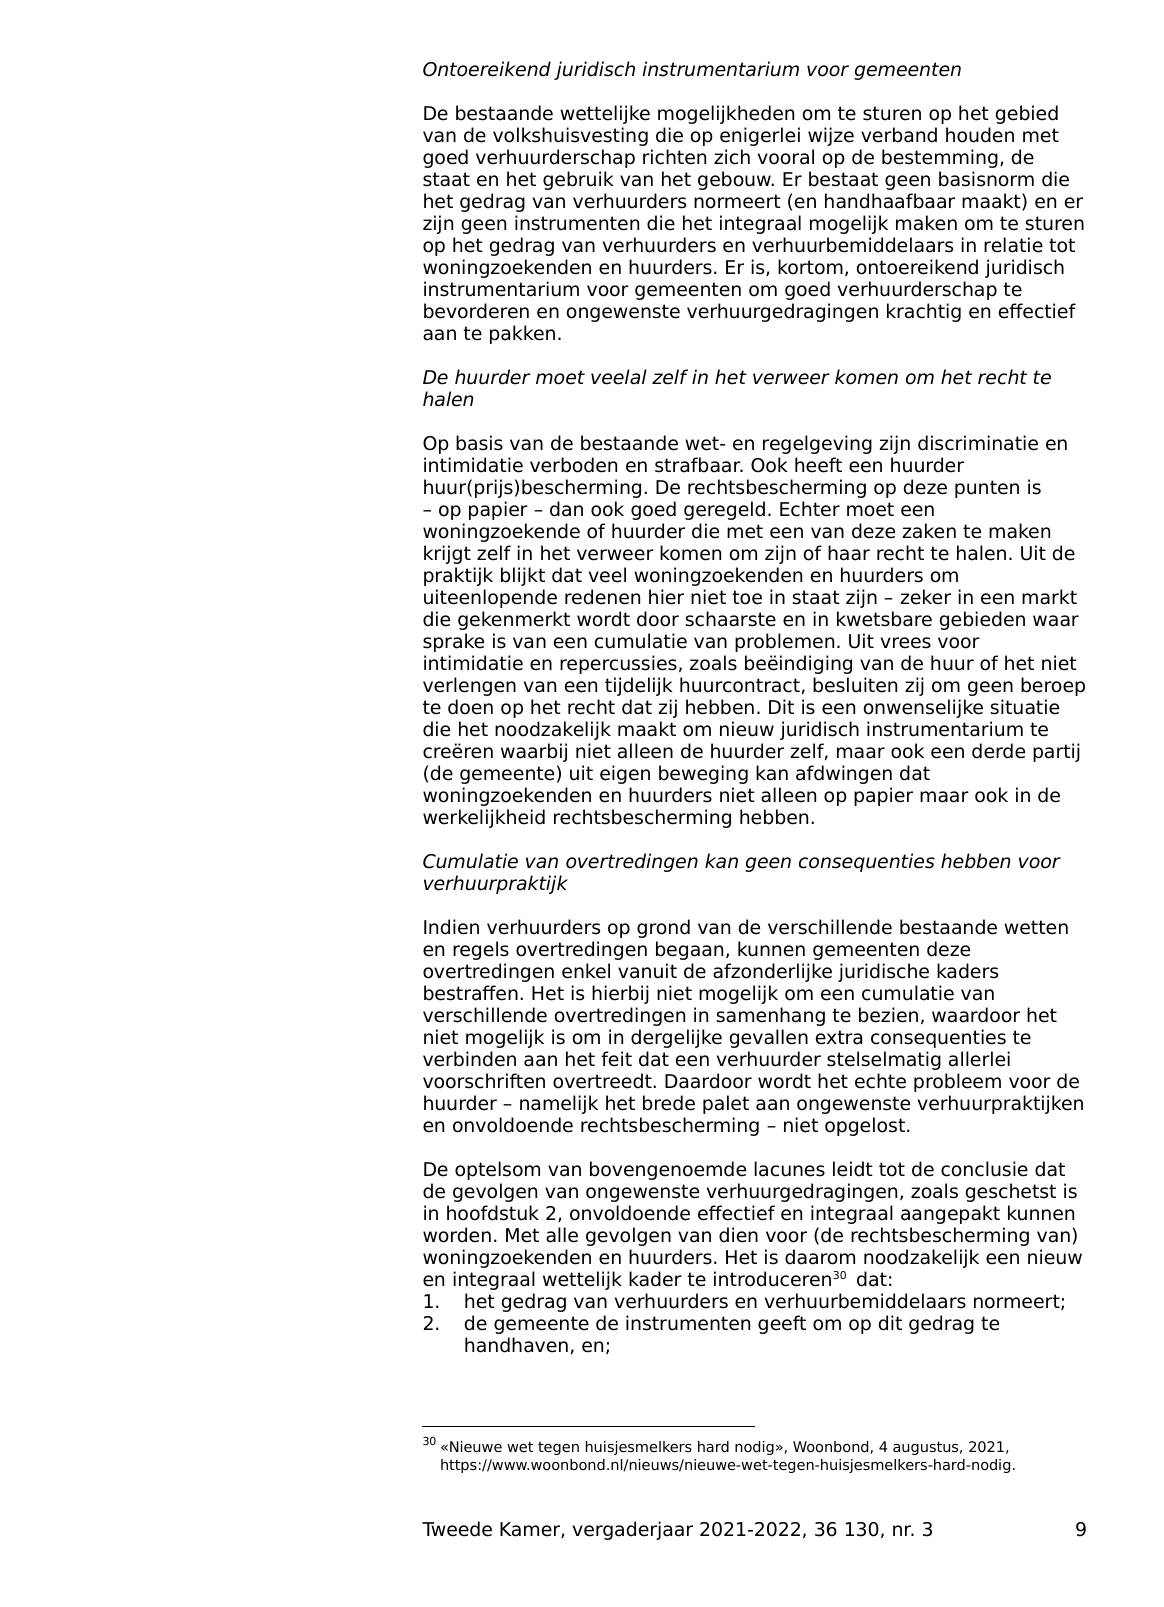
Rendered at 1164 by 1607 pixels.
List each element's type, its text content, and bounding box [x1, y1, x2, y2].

text De optelsom van bovengenoemde lacunes leidt tot de conclusie dat de gevolgen van ongewenste verhuurgedragingen, zoals geschetst is in hoofdstuk 2, onvoldoende effectief en integraal aangepakt kunnen worden. Met alle gevolgen van dien voor (de rechtsbescherming van) woningzoekenden en huurders. Het is daarom noodzakelijk een nieuw en integraal wettelijk kader te introduceren dat: [422, 1159, 1087, 1291]
subtitle Cumulatie van overtredingen kan geen consequenties hebben voor verhuurpraktijk [422, 851, 1087, 895]
subtitle De huurder moet veelal zelf in het verweer komen om het recht te halen [422, 367, 1087, 411]
text 2. de gemeente de instrumenten geeft om op dit gedrag te handhaven, en; [422, 1313, 1087, 1357]
text 1. het gedrag van verhuurders en verhuurbemiddelaars normeert; [422, 1291, 1087, 1313]
text Op basis van de bestaande wet- en regelgeving zijn discriminatie en intimidatie verboden en strafbaar. Ook heeft een huurder huur(prijs)bescherming. De rechtsbescherming op deze punten is – op papier – dan ook goed geregeld. Echter moet een woningzoekende of huurder die met een van deze zaken te maken krijgt zelf in het verweer komen om zijn of haar recht te halen. Uit de praktijk blijkt dat veel woningzoekenden en huurders om uiteenlopende redenen hier niet toe in staat zijn – zeker in een markt die gekenmerkt wordt door schaarste en in kwetsbare gebieden waar sprake is van een cumulatie van problemen. Uit vrees voor intimidatie en repercussies, zoals beëindiging van de huur of het niet verlengen van een tijdelijk huurcontract, besluiten zij om geen beroep te doen op het recht dat zij hebben. Dit is een onwenselijke situatie die het noodzakelijk maakt om nieuw juridisch instrumentarium te creëren waarbij niet alleen de huurder zelf, maar ook een derde partij (de gemeente) uit eigen beweging kan afdwingen dat woningzoekenden en huurders niet alleen op papier maar ook in de werkelijkheid rechtsbescherming hebben. [422, 433, 1087, 829]
subtitle Ontoereikend juridisch instrumentarium voor gemeenten [422, 59, 1087, 81]
text «Nieuwe wet tegen huisjesmelkers hard nodig», Woonbond, 4 augustus, 2021, https://www.woonbond.nl/nieuws/nieuwe-wet-tegen-huisjesmelkers-hard-nodig. [422, 1435, 1087, 1474]
text De bestaande wettelijke mogelijkheden om te sturen op het gebied van de volkshuisvesting die op enigerlei wijze verband houden met goed verhuurderschap richten zich vooral op de bestemming, de staat en het gebruik van het gebouw. Er bestaat geen basisnorm die het gedrag van verhuurders normeert (en handhaafbaar maakt) en er zijn geen instrumenten die het integraal mogelijk maken om te sturen op het gedrag van verhuurders en verhuurbemiddelaars in relatie tot woningzoekenden en huurders. Er is, kortom, ontoereikend juridisch instrumentarium voor gemeenten om goed verhuurderschap te bevorderen en ongewenste verhuurgedragingen krachtig en effectief aan te pakken. [422, 103, 1087, 345]
text Indien verhuurders op grond van de verschillende bestaande wetten en regels overtredingen begaan, kunnen gemeenten deze overtredingen enkel vanuit de afzonderlijke juridische kaders bestraffen. Het is hierbij niet mogelijk om een cumulatie van verschillende overtredingen in samenhang te bezien, waardoor het niet mogelijk is om in dergelijke gevallen extra consequenties te verbinden aan het feit dat een verhuurder stelselmatig allerlei voorschriften overtreedt. Daardoor wordt het echte probleem voor de huurder – namelijk het brede palet aan ongewenste verhuurpraktijken en onvoldoende rechtsbescherming – niet opgelost. [422, 917, 1087, 1137]
